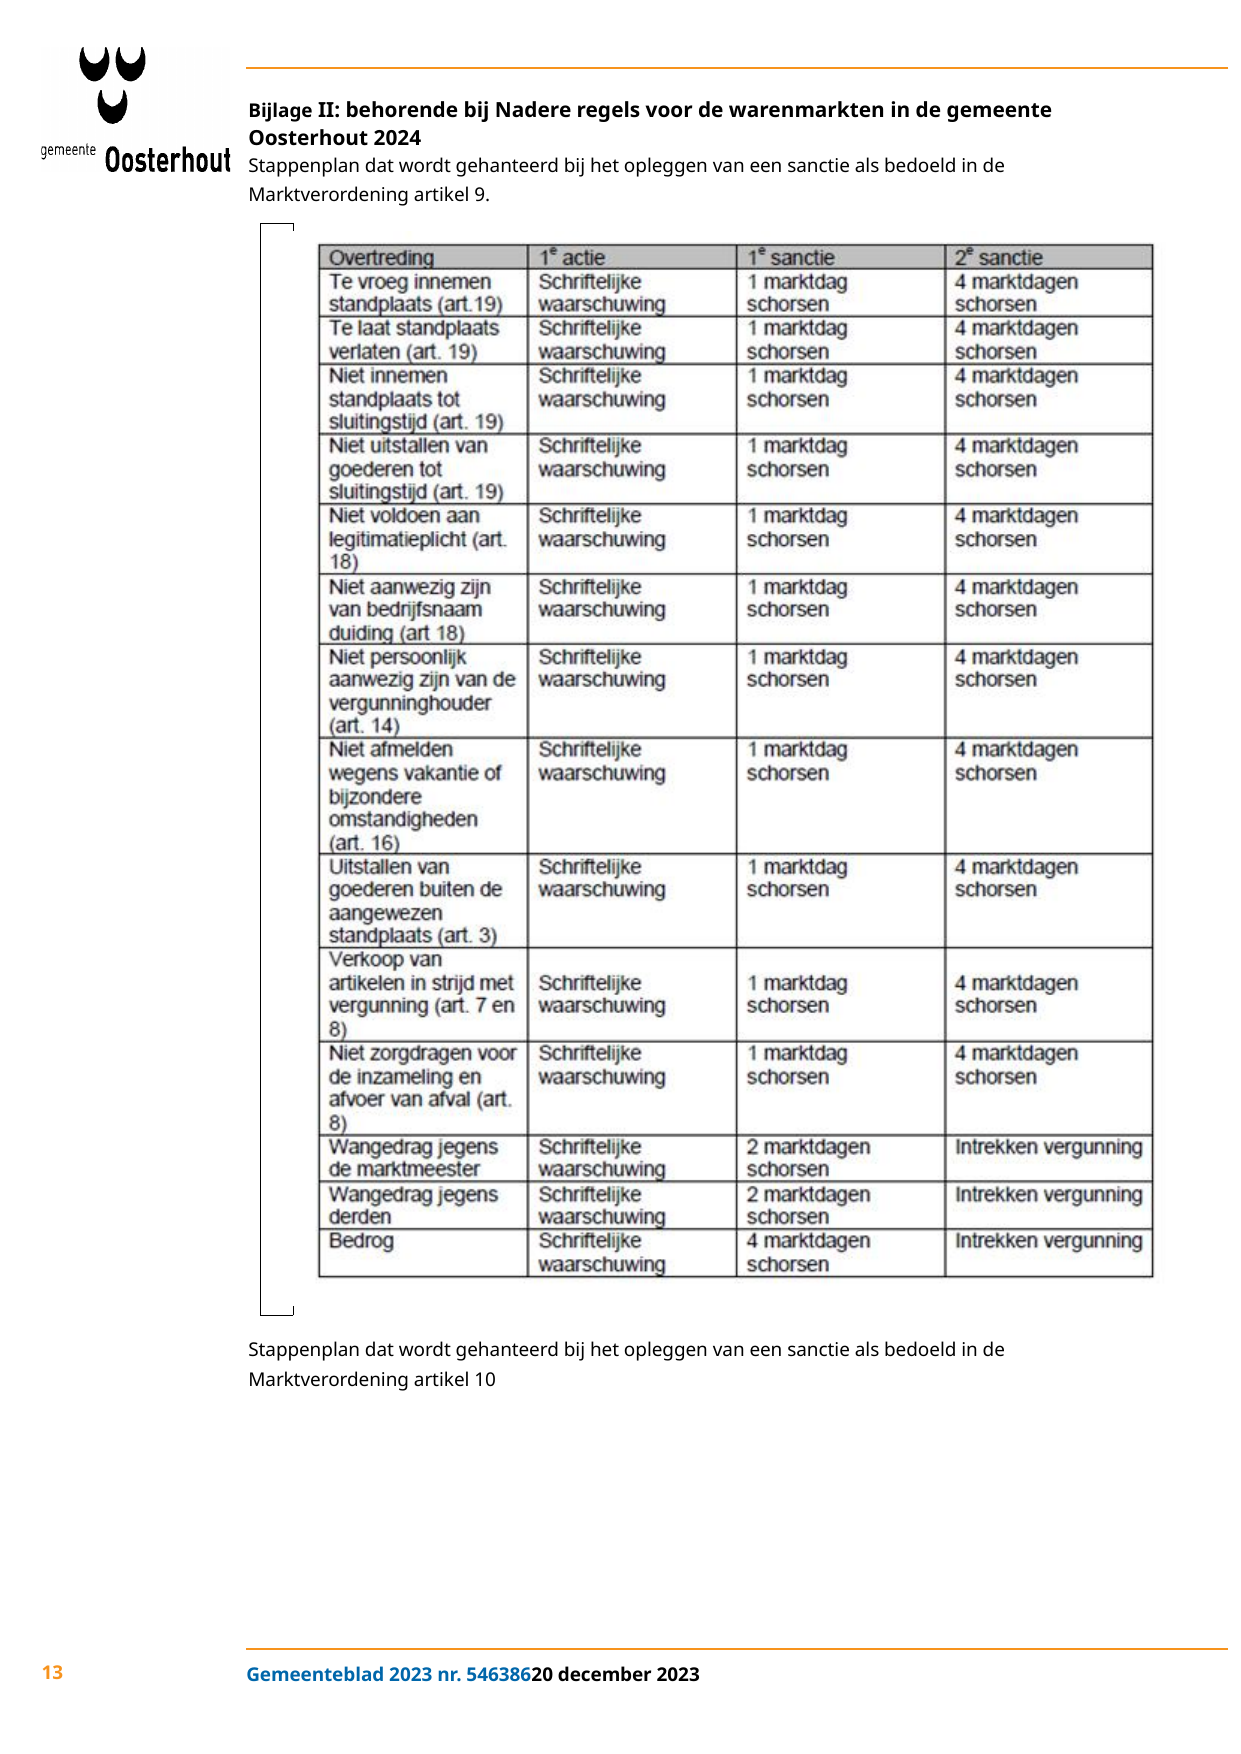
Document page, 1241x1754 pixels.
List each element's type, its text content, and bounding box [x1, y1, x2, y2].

picture [41, 47, 231, 172]
picture [268, 231, 1173, 1306]
text Bijlage II: behorende bij Nadere regels voor de warenmarkten in de gemeente Oosterhout 2024 [248, 95, 1152, 152]
text Stappenplan dat wordt gehanteerd bij het opleggen van een sanctie als bedoeld in de Marktverordening artikel 10 [248, 1336, 1152, 1391]
text Stappenplan dat wordt gehanteerd bij het opleggen van een sanctie als bedoeld in de Marktverordening artikel 9. [248, 152, 1152, 207]
